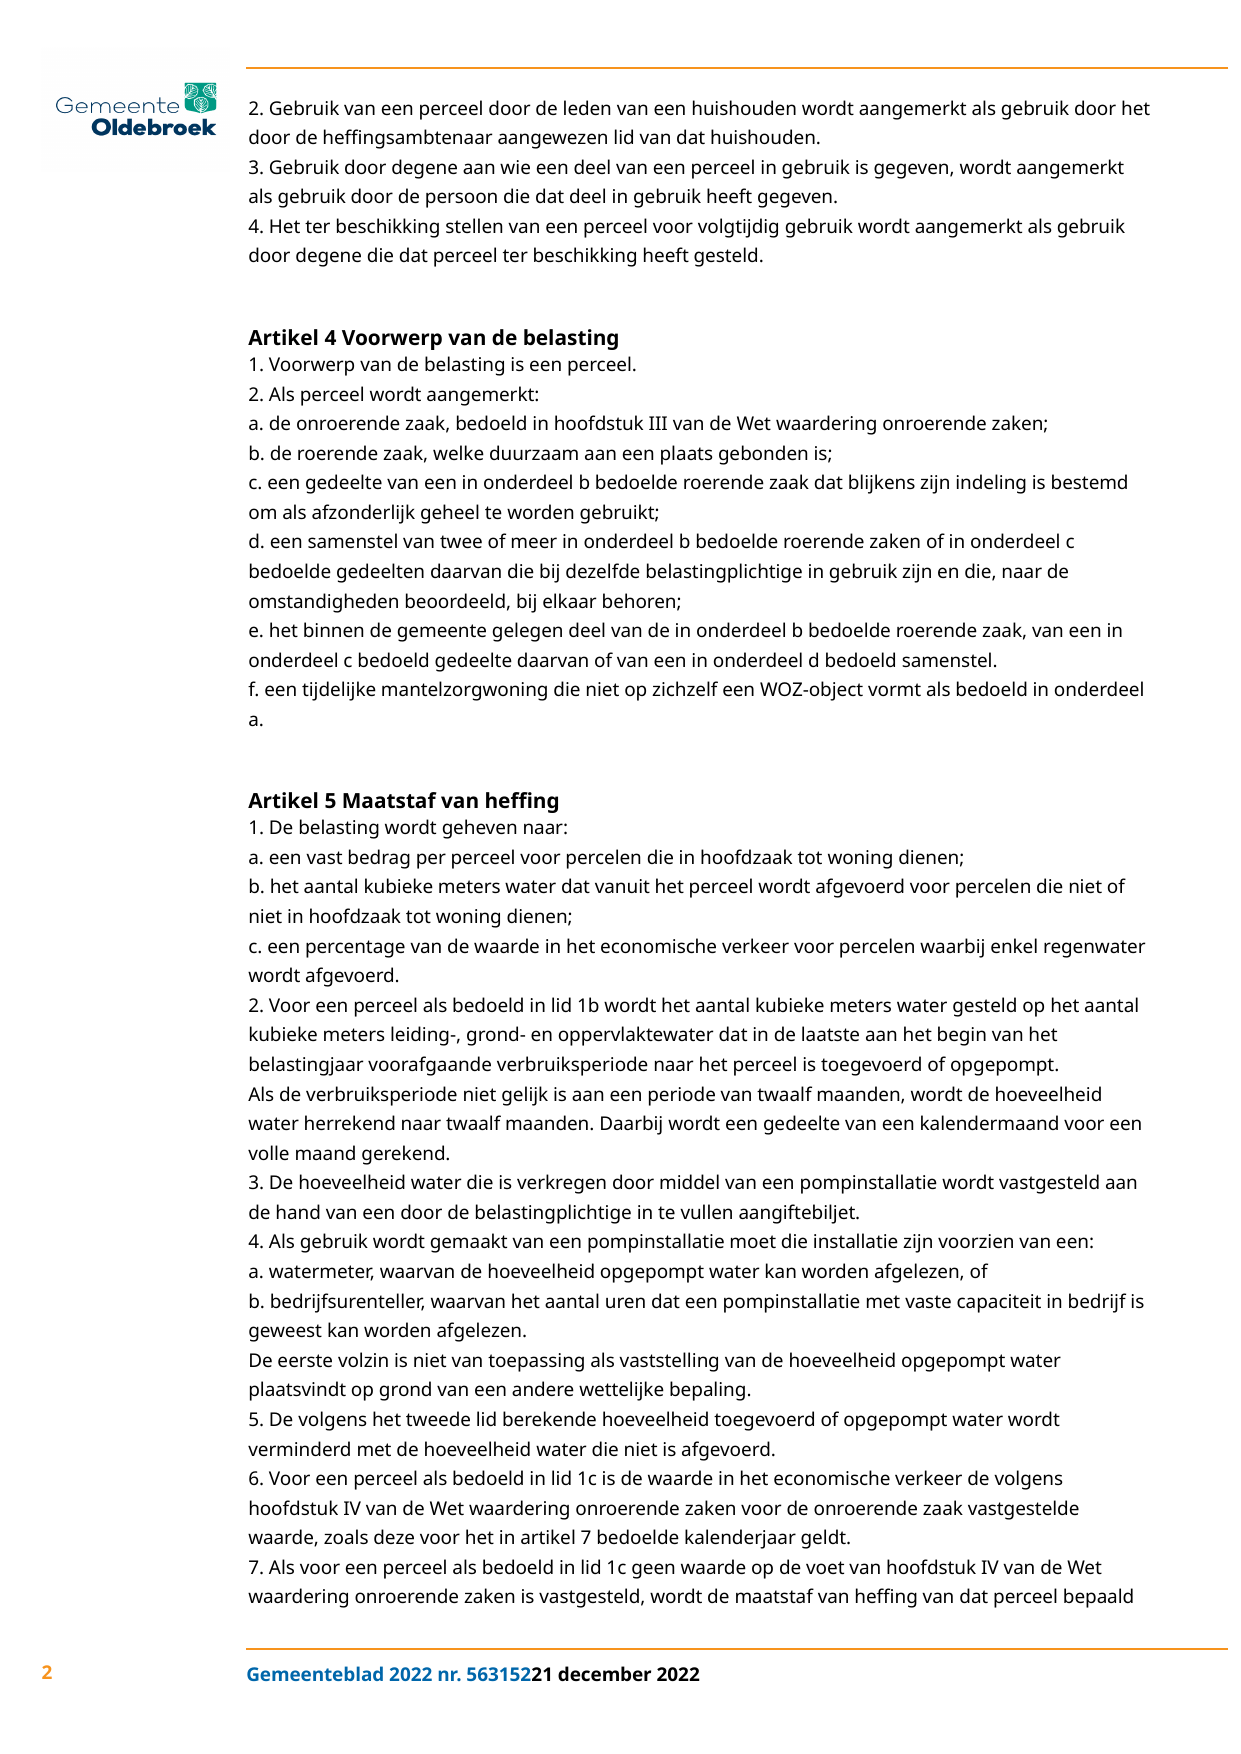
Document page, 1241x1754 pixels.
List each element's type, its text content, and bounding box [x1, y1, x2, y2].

text a. een vast bedrag per perceel voor percelen die in hoofdzaak tot woning dienen; [248, 844, 1152, 870]
text Artikel 4 Voorwerp van de belasting [248, 323, 1152, 351]
text d. een samenstel van twee of meer in onderdeel b bedoelde roerende zaken of in onderdeel c bedoelde gedeelten daarvan die bij dezelfde belastingplichtige in gebruik zijn en die, naar de omstandigheden beoordeeld, bij elkaar behoren; [248, 529, 1152, 613]
text De eerste volzin is niet van toepassing als vaststelling van de hoeveelheid opgepompt water plaatsvindt op grond van een andere wettelijke bepaling. [248, 1347, 1152, 1402]
text b. de roerende zaak, welke duurzaam aan een plaats gebonden is; [248, 440, 1152, 466]
text c. een percentage van de waarde in het economische verkeer voor percelen waarbij enkel regenwater wordt afgevoerd. [248, 933, 1152, 988]
text 2. Voor een perceel als bedoeld in lid 1b wordt het aantal kubieke meters water gesteld op het aantal kubieke meters leiding-, grond- en oppervlaktewater dat in de laatste aan het begin van het belastingjaar voorafgaande verbruiksperiode naar het perceel is toegevoerd of opgepompt. [248, 992, 1152, 1077]
text a. watermeter, waarvan de hoeveelheid opgepompt water kan worden afgelezen, of [248, 1258, 1152, 1284]
text 1. De belasting wordt geheven naar: [248, 814, 1152, 840]
text 5. De volgens het tweede lid berekende hoeveelheid toegevoerd of opgepompt water wordt verminderd met de hoeveelheid water die niet is afgevoerd. [248, 1406, 1152, 1462]
text 1. Voorwerp van de belasting is een perceel. [248, 351, 1152, 377]
text c. een gedeelte van een in onderdeel b bedoelde roerende zaak dat blijkens zijn indeling is bestemd om als afzonderlijk geheel te worden gebruikt; [248, 469, 1152, 525]
text Artikel 5 Maatstaf van heffing [248, 786, 1152, 814]
text 2. Gebruik van een perceel door de leden van een huishouden wordt aangemerkt als gebruik door het door de heffingsambtenaar aangewezen lid van dat huishouden. [248, 95, 1152, 150]
text f. een tijdelijke mantelzorgwoning die niet op zichzelf een WOZ-object vormt als bedoeld in onderdeel a. [248, 677, 1152, 732]
text 3. Gebruik door degene aan wie een deel van een perceel in gebruik is gegeven, wordt aangemerkt als gebruik door de persoon die dat deel in gebruik heeft gegeven. [248, 154, 1152, 209]
text 7. Als voor een perceel als bedoeld in lid 1c geen waarde op de voet van hoofdstuk IV van de Wet waardering onroerende zaken is vastgesteld, wordt de maatstaf van heffing van dat perceel bepaald [248, 1554, 1152, 1609]
text 4. Als gebruik wordt gemaakt van een pompinstallatie moet die installatie zijn voorzien van een: [248, 1229, 1152, 1254]
text b. het aantal kubieke meters water dat vanuit het perceel wordt afgevoerd voor percelen die niet of niet in hoofdzaak tot woning dienen; [248, 874, 1152, 929]
picture [41, 47, 231, 172]
text a. de onroerende zaak, bedoeld in hoofdstuk III van de Wet waardering onroerende zaken; [248, 410, 1152, 436]
text 6. Voor een perceel als bedoeld in lid 1c is de waarde in het economische verkeer de volgens hoofdstuk IV van de Wet waardering onroerende zaken voor de onroerende zaak vastgestelde waarde, zoals deze voor het in artikel 7 bedoelde kalenderjaar geldt. [248, 1465, 1152, 1550]
text 2. Als perceel wordt aangemerkt: [248, 381, 1152, 406]
text e. het binnen de gemeente gelegen deel van de in onderdeel b bedoelde roerende zaak, van een in onderdeel c bedoeld gedeelte daarvan of van een in onderdeel d bedoeld samenstel. [248, 617, 1152, 673]
text b. bedrijfsurenteller, waarvan het aantal uren dat een pompinstallatie met vaste capaciteit in bedrijf is geweest kan worden afgelezen. [248, 1288, 1152, 1343]
text Als de verbruiksperiode niet gelijk is aan een periode van twaalf maanden, wordt de hoeveelheid water herrekend naar twaalf maanden. Daarbij wordt een gedeelte van een kalendermaand voor een volle maand gerekend. [248, 1081, 1152, 1166]
text 3. De hoeveelheid water die is verkregen door middel van een pompinstallatie wordt vastgesteld aan de hand van een door de belastingplichtige in te vullen aangiftebiljet. [248, 1169, 1152, 1225]
text 4. Het ter beschikking stellen van een perceel voor volgtijdig gebruik wordt aangemerkt als gebruik door degene die dat perceel ter beschikking heeft gesteld. [248, 213, 1152, 268]
